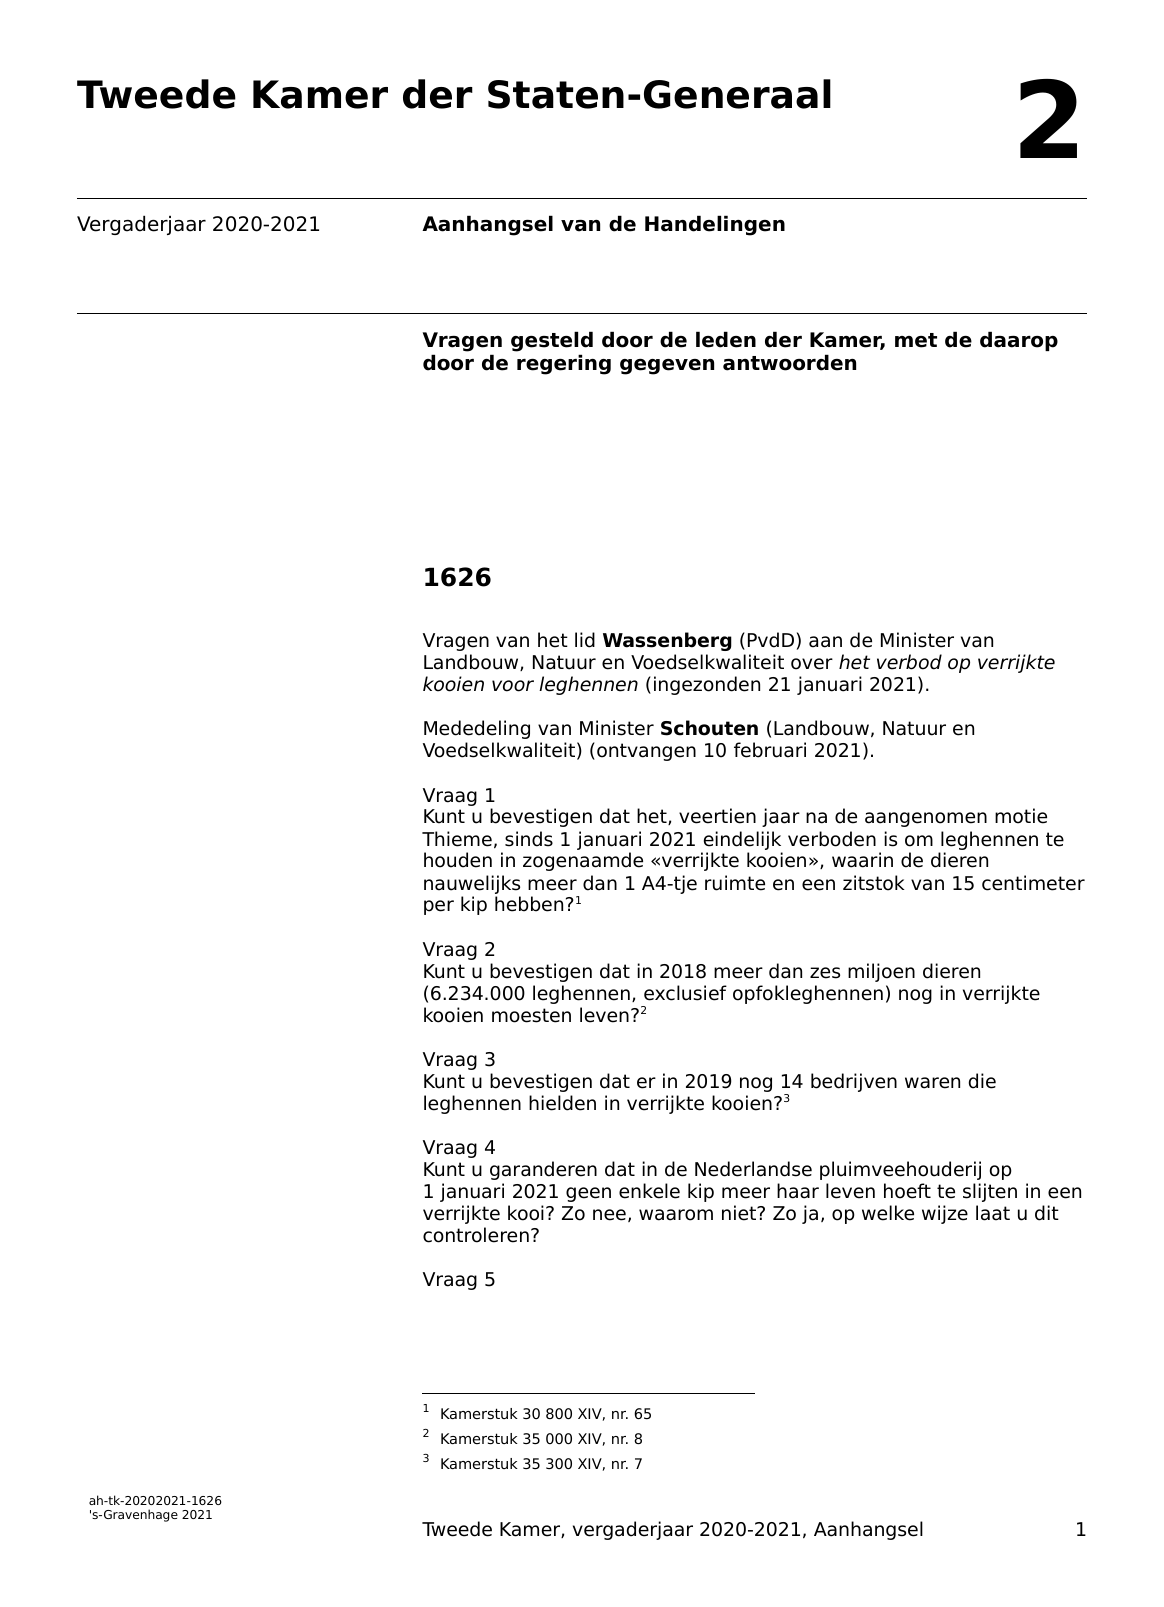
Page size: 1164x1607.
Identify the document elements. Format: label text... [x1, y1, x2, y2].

text Kunt u bevestigen dat het, veertien jaar na de aangenomen motie Thieme, sinds 1 januari 2021 eindelijk verboden is om leghennen te houden in zogenaamde «verrijkte kooien», waarin de dieren nauwelijks meer dan 1 A4-tje ruimte en een zitstok van 15 centimeter per kip hebben? [422, 806, 1087, 916]
text Vragen van het lid Wassenberg (PvdD) aan de Minister van Landbouw, Natuur en Voedselkwaliteit over het verbod op verrijkte kooien voor leghennen (ingezonden 21 januari 2021). [422, 630, 1087, 696]
text 1626 [422, 563, 1087, 592]
table_header 2 [886, 59, 1087, 198]
text Kunt u bevestigen dat in 2018 meer dan zes miljoen dieren (6.234.000 leghennen, exclusief opfokleghennen) nog in verrijkte kooien moesten leven? [422, 961, 1087, 1026]
text ah-tk-20202021-1626 [88, 1494, 323, 1508]
text 's-Gravenhage 2021 [88, 1508, 323, 1522]
text Kamerstuk 35 300 XIV, nr. 7 [422, 1452, 1087, 1474]
text Vraag 4 [422, 1137, 1087, 1159]
text Vraag 1 [422, 784, 1087, 806]
text Kamerstuk 30 800 XIV, nr. 65 [422, 1402, 1087, 1424]
text Vraag 5 [422, 1269, 1087, 1291]
text Kunt u bevestigen dat er in 2019 nog 14 bedrijven waren die leghennen hielden in verrijkte kooien? [422, 1071, 1087, 1114]
text Mededeling van Minister Schouten (Landbouw, Natuur en Voedselkwaliteit) (ontvangen 10 februari 2021). [422, 718, 1087, 762]
table_cell Aanhangsel van de Handelingen [422, 199, 1087, 313]
text Kunt u garanderen dat in de Nederlandse pluimveehouderij op 1 januari 2021 geen enkele kip meer haar leven hoeft te slijten in een verrijkte kooi? Zo nee, waarom niet? Zo ja, op welke wijze laat u dit controleren? [422, 1159, 1087, 1247]
text Kamerstuk 35 000 XIV, nr. 8 [422, 1427, 1087, 1449]
text Vraag 2 [422, 938, 1087, 961]
table_cell [77, 314, 422, 375]
table_cell Vergaderjaar 2020-2021 [77, 199, 422, 313]
text Vraag 3 [422, 1049, 1087, 1071]
table_cell Vragen gesteld door de leden der Kamer, met de daarop door de regering gegeven antwoorden [422, 314, 1087, 375]
table_header Tweede Kamer der Staten-Generaal [77, 59, 886, 198]
